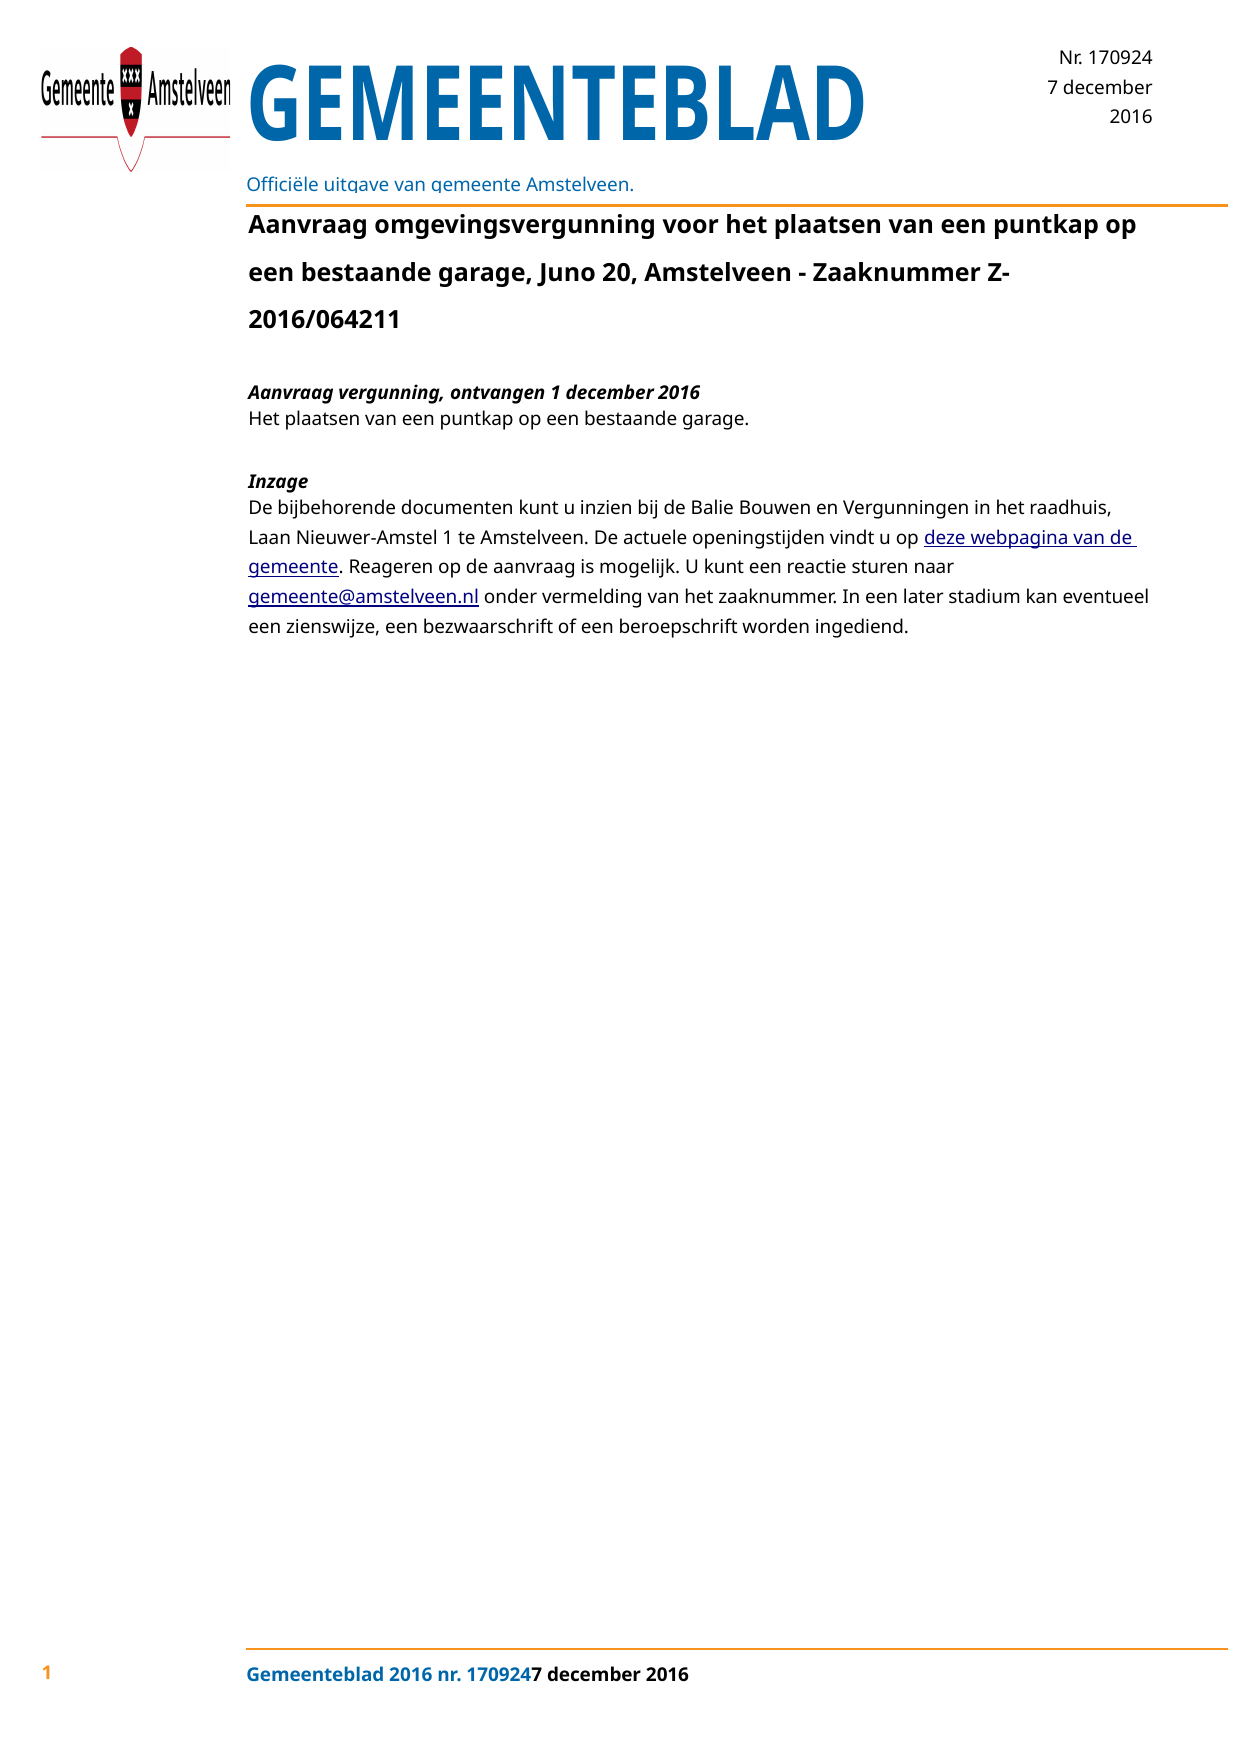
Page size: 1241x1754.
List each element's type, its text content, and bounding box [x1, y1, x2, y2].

text De bijbehorende documenten kunt u inzien bij de Balie Bouwen en Vergunningen in het raadhuis, Laan Nieuwer-Amstel 1 te Amstelveen. De actuele openingstijden vindt u op deze webpagina van de gemeente. Reageren op de aanvraag is mogelijk. U kunt een reactie sturen naar gemeente@amstelveen.nl onder vermelding van het zaaknummer. In een later stadium kan eventueel een zienswijze, een bezwaarschrift of een beroepschrift worden ingediend. [248, 494, 1152, 638]
text Het plaatsen van een puntkap op een bestaande garage. [248, 405, 1152, 431]
text Aanvraag omgevingsvergunning voor het plaatsen van een puntkap op een bestaande garage, Juno 20, Amstelveen - Zaaknummer Z-2016/064211 [248, 207, 1152, 336]
picture [41, 47, 231, 172]
text Aanvraag vergunning, ontvangen 1 december 2016 [248, 379, 1152, 405]
text Inzage [248, 469, 1152, 494]
